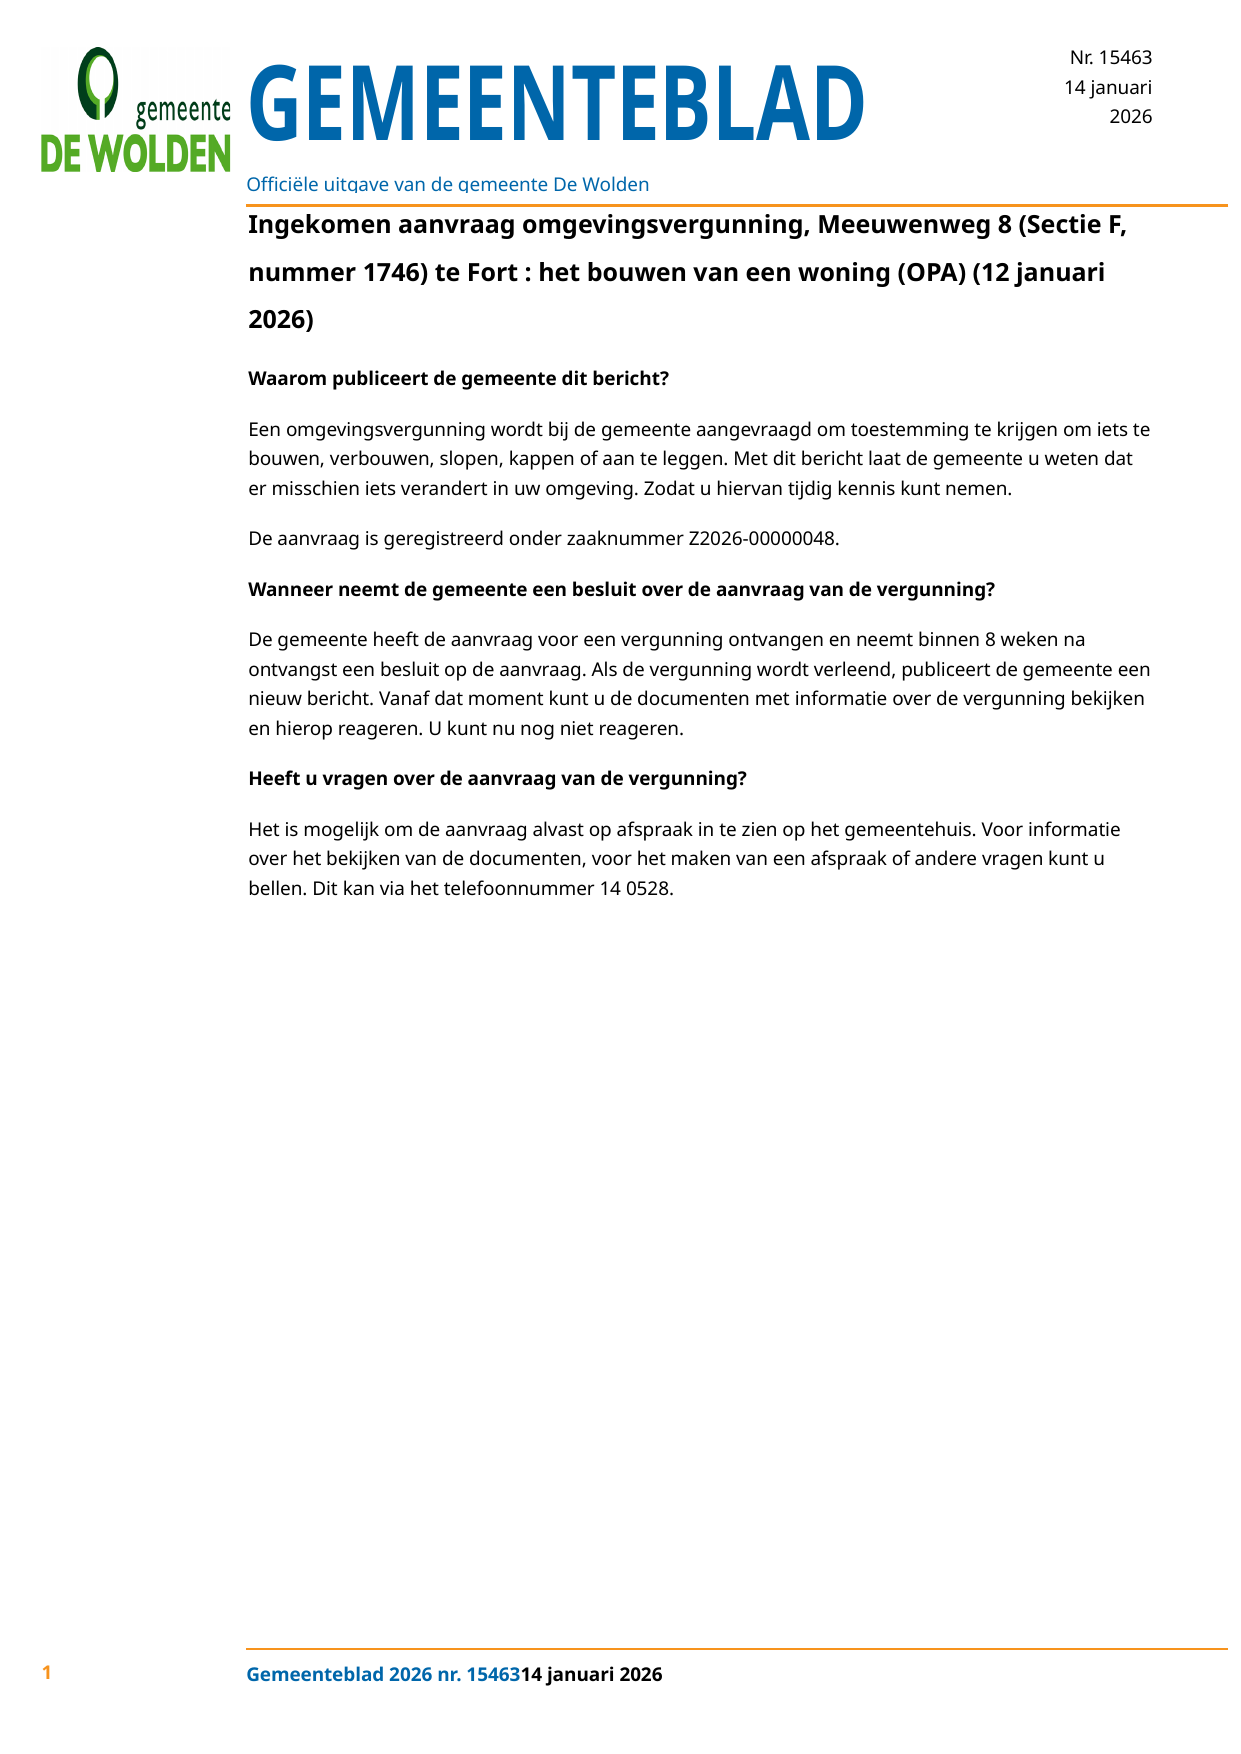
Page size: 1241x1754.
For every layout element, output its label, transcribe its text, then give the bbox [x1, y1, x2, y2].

text De gemeente heeft de aanvraag voor een vergunning ontvangen en neemt binnen 8 weken na ontvangst een besluit op de aanvraag. Als de vergunning wordt verleend, publiceert de gemeente een nieuw bericht. Vanaf dat moment kunt u de documenten met informatie over de vergunning bekijken en hierop reageren. U kunt nu nog niet reageren. [248, 626, 1152, 741]
text De aanvraag is geregistreerd onder zaaknummer Z2026-00000048. [248, 526, 1152, 551]
text Heeft u vragen over de aanvraag van de vergunning? [248, 766, 1152, 791]
text Wanneer neemt de gemeente een besluit over de aanvraag van de vergunning? [248, 576, 1152, 602]
picture [41, 47, 231, 172]
text Ingekomen aanvraag omgevingsvergunning, Meeuwenweg 8 (Sectie F, nummer 1746) te Fort : het bouwen van een woning (OPA) (12 januari 2026) [248, 207, 1152, 336]
text Een omgevingsvergunning wordt bij de gemeente aangevraagd om toestemming te krijgen om iets te bouwen, verbouwen, slopen, kappen of aan te leggen. Met dit bericht laat de gemeente u weten dat er misschien iets verandert in uw omgeving. Zodat u hiervan tijdig kennis kunt nemen. [248, 416, 1152, 501]
text Het is mogelijk om de aanvraag alvast op afspraak in te zien op het gemeentehuis. Voor informatie over het bekijken van de documenten, voor het maken van een afspraak of andere vragen kunt u bellen. Dit kan via het telefoonnummer 14 0528. [248, 816, 1152, 901]
text Waarom publiceert de gemeente dit bericht? [248, 366, 1152, 391]
